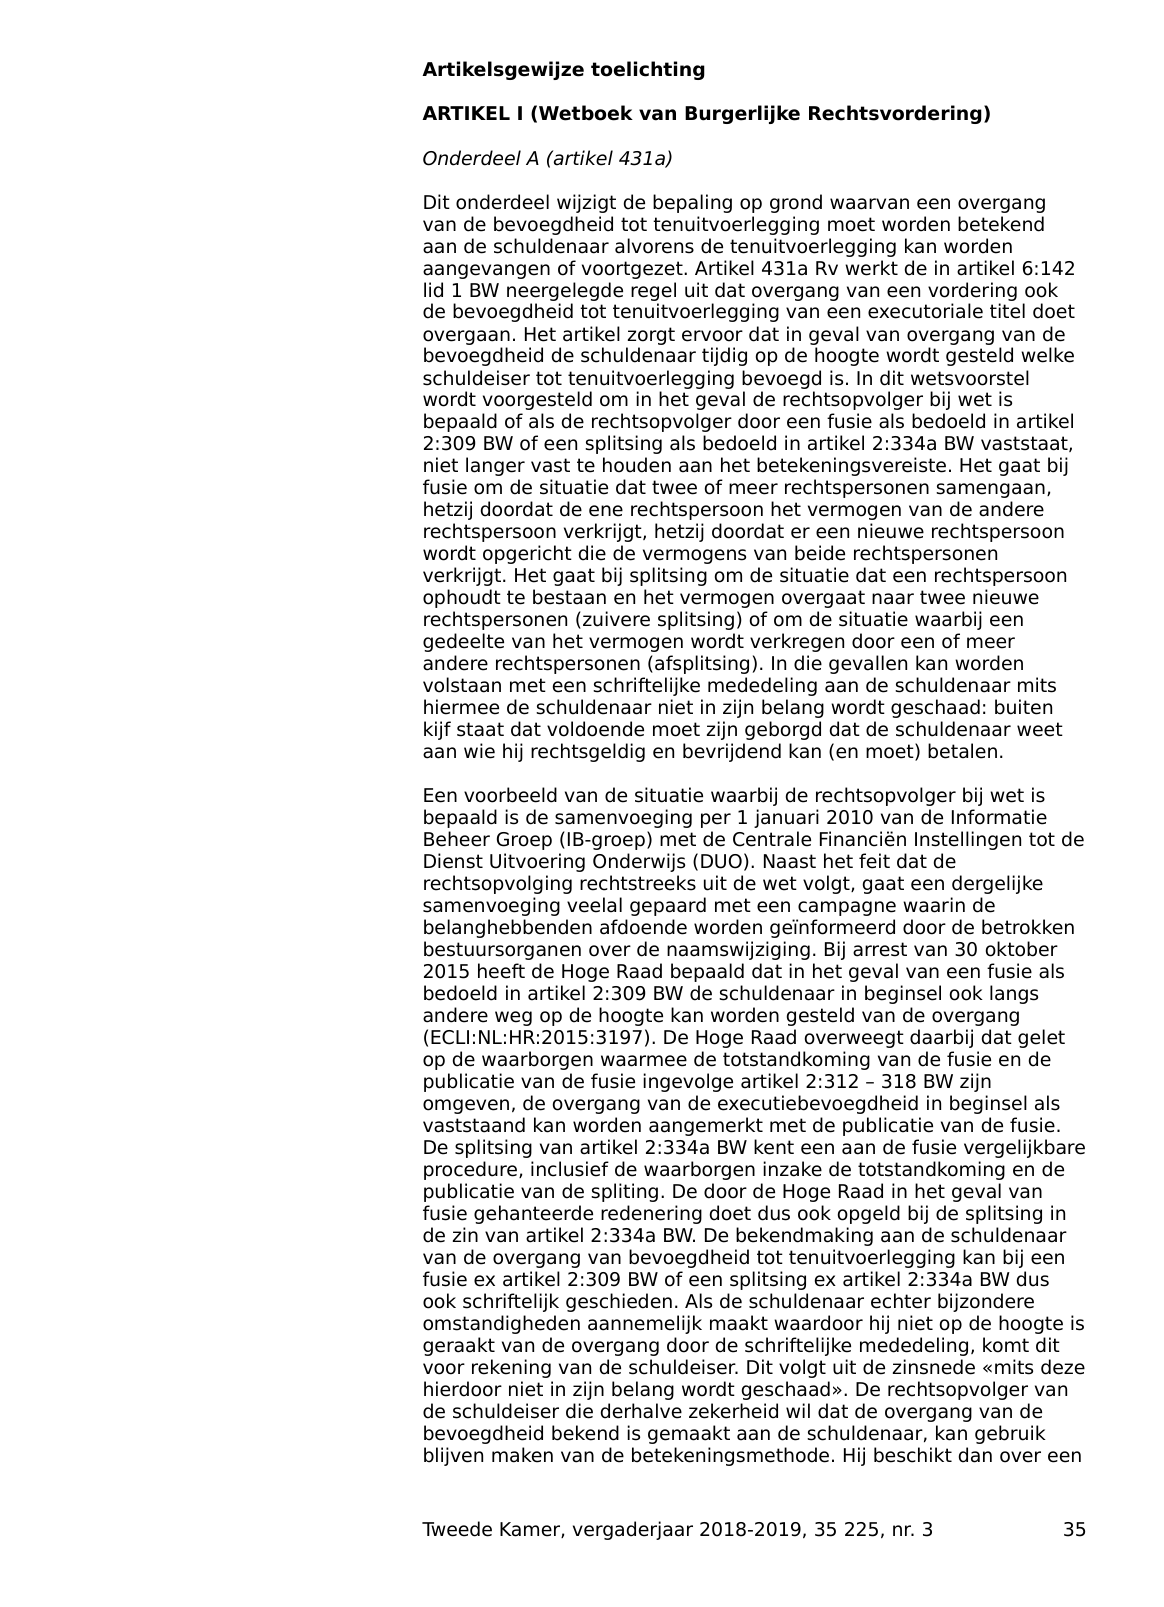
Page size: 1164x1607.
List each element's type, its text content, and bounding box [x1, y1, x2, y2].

text Dit onderdeel wijzigt de bepaling op grond waarvan een overgang van de bevoegdheid tot tenuitvoerlegging moet worden betekend aan de schuldenaar alvorens de tenuitvoerlegging kan worden aangevangen of voortgezet. Artikel 431a Rv werkt de in artikel 6:142 lid 1 BW neergelegde regel uit dat overgang van een vordering ook de bevoegdheid tot tenuitvoerlegging van een executoriale titel doet overgaan. Het artikel zorgt ervoor dat in geval van overgang van de bevoegdheid de schuldenaar tijdig op de hoogte wordt gesteld welke schuldeiser tot tenuitvoerlegging bevoegd is. In dit wetsvoorstel wordt voorgesteld om in het geval de rechtsopvolger bij wet is bepaald of als de rechtsopvolger door een fusie als bedoeld in artikel 2:309 BW of een splitsing als bedoeld in artikel 2:334a BW vaststaat, niet langer vast te houden aan het betekeningsvereiste. Het gaat bij fusie om de situatie dat twee of meer rechtspersonen samengaan, hetzij doordat de ene rechtspersoon het vermogen van de andere rechtspersoon verkrijgt, hetzij doordat er een nieuwe rechtspersoon wordt opgericht die de vermogens van beide rechtspersonen verkrijgt. Het gaat bij splitsing om de situatie dat een rechtspersoon ophoudt te bestaan en het vermogen overgaat naar twee nieuwe rechtspersonen (zuivere splitsing) of om de situatie waarbij een gedeelte van het vermogen wordt verkregen door een of meer andere rechtspersonen (afsplitsing). In die gevallen kan worden volstaan met een schriftelijke mededeling aan de schuldenaar mits hiermee de schuldenaar niet in zijn belang wordt geschaad: buiten kijf staat dat voldoende moet zijn geborgd dat de schuldenaar weet aan wie hij rechtsgeldig en bevrijdend kan (en moet) betalen. [422, 192, 1087, 763]
subtitle Artikelsgewijze toelichting [422, 59, 1087, 81]
subtitle ARTIKEL I (Wetboek van Burgerlijke Rechtsvordering) [422, 103, 1087, 125]
text Een voorbeeld van de situatie waarbij de rechtsopvolger bij wet is bepaald is de samenvoeging per 1 januari 2010 van de Informatie Beheer Groep (IB-groep) met de Centrale Financiën Instellingen tot de Dienst Uitvoering Onderwijs (DUO). Naast het feit dat de rechtsopvolging rechtstreeks uit de wet volgt, gaat een dergelijke samenvoeging veelal gepaard met een campagne waarin de belanghebbenden afdoende worden geïnformeerd door de betrokken bestuursorganen over de naamswijziging. Bij arrest van 30 oktober 2015 heeft de Hoge Raad bepaald dat in het geval van een fusie als bedoeld in artikel 2:309 BW de schuldenaar in beginsel ook langs andere weg op de hoogte kan worden gesteld van de overgang (ECLI:NL:HR:2015:3197). De Hoge Raad overweegt daarbij dat gelet op de waarborgen waarmee de totstandkoming van de fusie en de publicatie van de fusie ingevolge artikel 2:312 – 318 BW zijn omgeven, de overgang van de executiebevoegdheid in beginsel als vaststaand kan worden aangemerkt met de publicatie van de fusie. De splitsing van artikel 2:334a BW kent een aan de fusie vergelijkbare procedure, inclusief de waarborgen inzake de totstandkoming en de publicatie van de spliting. De door de Hoge Raad in het geval van fusie gehanteerde redenering doet dus ook opgeld bij de splitsing in de zin van artikel 2:334a BW. De bekendmaking aan de schuldenaar van de overgang van bevoegdheid tot tenuitvoerlegging kan bij een fusie ex artikel 2:309 BW of een splitsing ex artikel 2:334a BW dus ook schriftelijk geschieden. Als de schuldenaar echter bijzondere omstandigheden aannemelijk maakt waardoor hij niet op de hoogte is geraakt van de overgang door de schriftelijke mededeling, komt dit voor rekening van de schuldeiser. Dit volgt uit de zinsnede «mits deze hierdoor niet in zijn belang wordt geschaad». De rechtsopvolger van de schuldeiser die derhalve zekerheid wil dat de overgang van de bevoegdheid bekend is gemaakt aan de schuldenaar, kan gebruik blijven maken van de betekeningsmethode. Hij beschikt dan over een [422, 785, 1087, 1467]
subtitle Onderdeel A (artikel 431a) [422, 147, 1087, 169]
